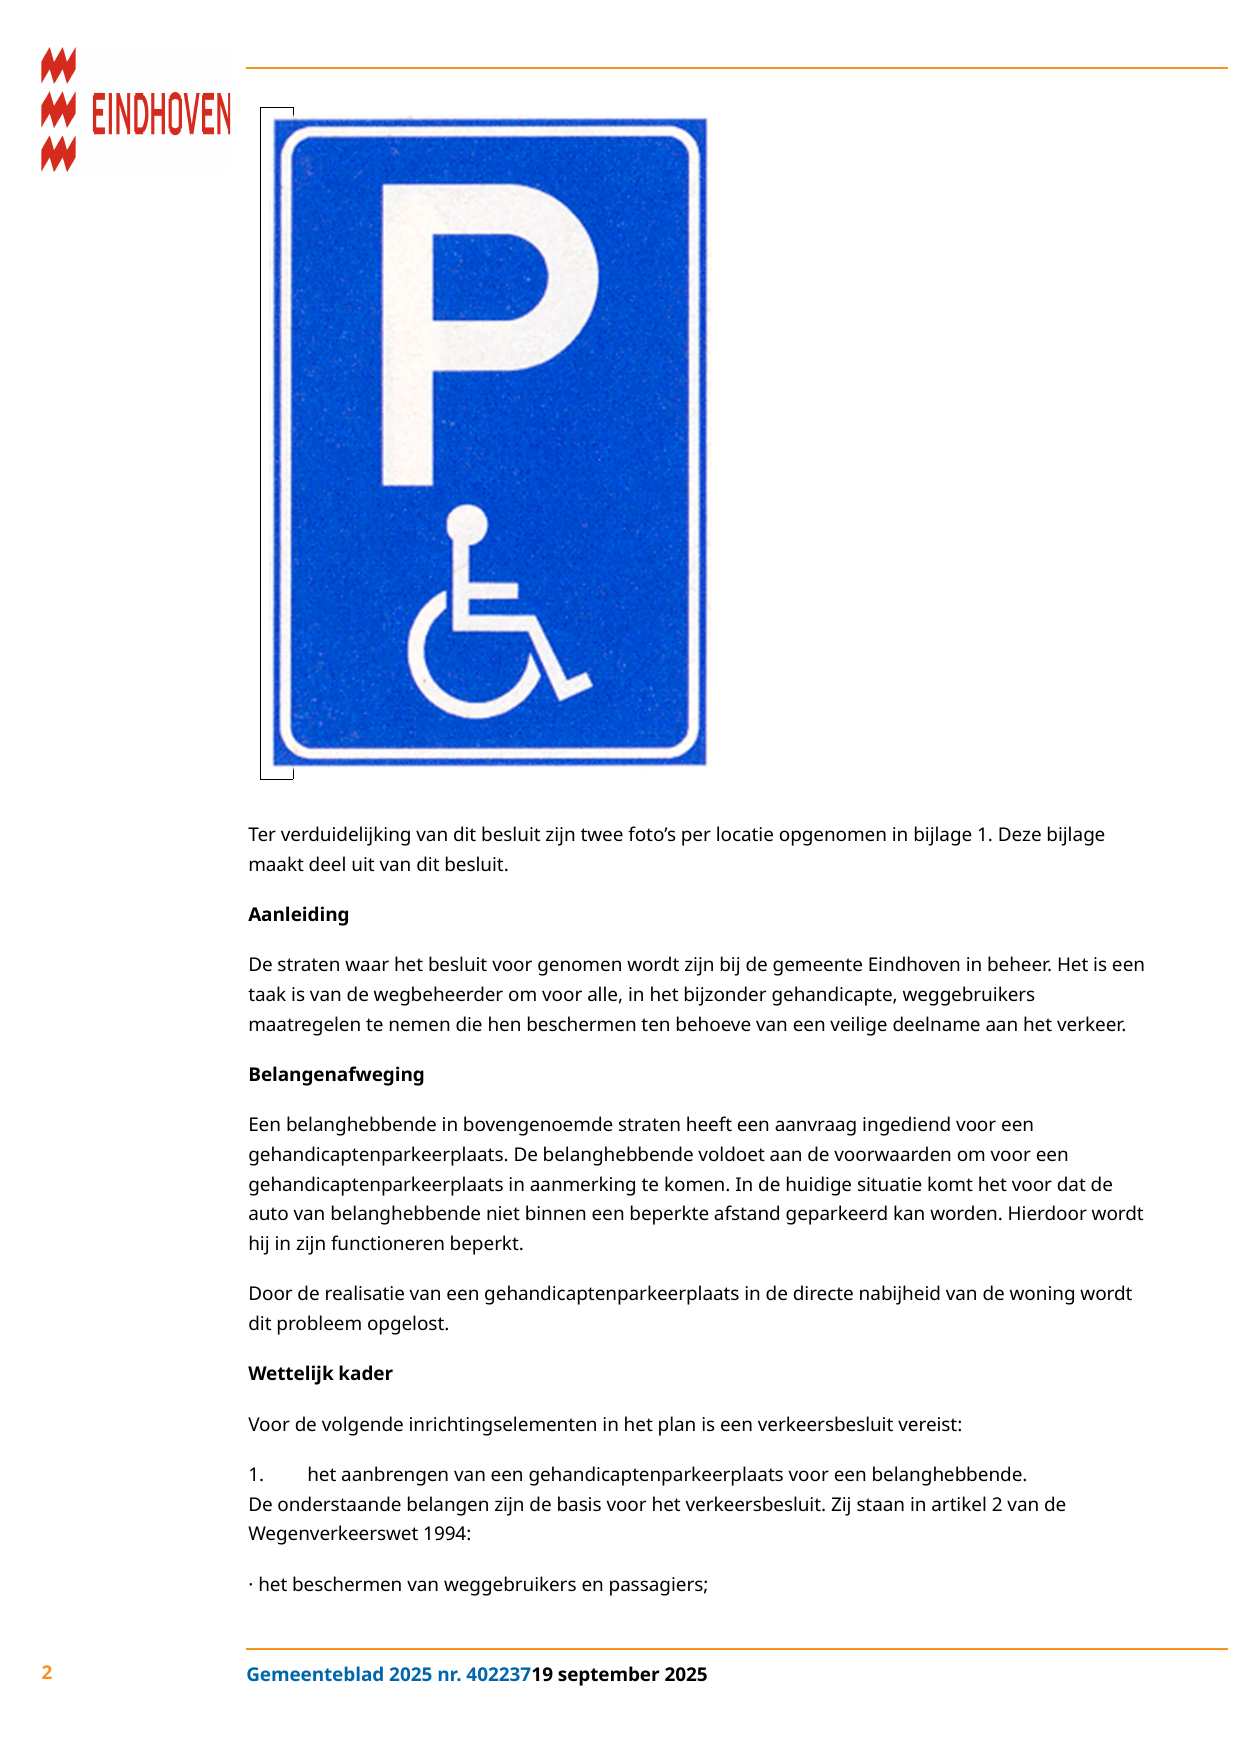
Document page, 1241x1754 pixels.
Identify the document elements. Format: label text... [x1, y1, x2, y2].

list het aanbrengen van een gehandicaptenparkeerplaats voor een belanghebbende. [248, 1461, 1152, 1487]
text Ter verduidelijking van dit besluit zijn twee foto’s per locatie opgenomen in bijlage 1. Deze bijlage maakt deel uit van dit besluit. [248, 821, 1152, 876]
picture [268, 115, 712, 770]
text Wettelijk kader [248, 1360, 1152, 1386]
text Voor de volgende inrichtingselementen in het plan is een verkeersbesluit vereist: [248, 1411, 1152, 1436]
text Een belanghebbende in bovengenoemde straten heeft een aanvraag ingediend voor een gehandicaptenparkeerplaats. De belanghebbende voldoet aan de voorwaarden om voor een gehandicaptenparkeerplaats in aanmerking te komen. In de huidige situatie komt het voor dat de auto van belanghebbende niet binnen een beperkte afstand geparkeerd kan worden. Hierdoor wordt hij in zijn functioneren beperkt. [248, 1112, 1152, 1256]
text De onderstaande belangen zijn de basis voor het verkeersbesluit. Zij staan in artikel 2 van de Wegenverkeerswet 1994: [248, 1491, 1152, 1546]
text De straten waar het besluit voor genomen wordt zijn bij de gemeente Eindhoven in beheer. Het is een taak is van de wegbeheerder om voor alle, in het bijzonder gehandicapte, weggebruikers maatregelen te nemen die hen beschermen ten behoeve van een veilige deelname aan het verkeer. [248, 952, 1152, 1036]
text · het beschermen van weggebruikers en passagiers; [248, 1571, 1152, 1596]
text Belangenafweging [248, 1061, 1152, 1087]
picture [41, 47, 231, 172]
text Door de realisatie van een gehandicaptenparkeerplaats in de directe nabijheid van de woning wordt dit probleem opgelost. [248, 1280, 1152, 1336]
text Aanleiding [248, 901, 1152, 927]
